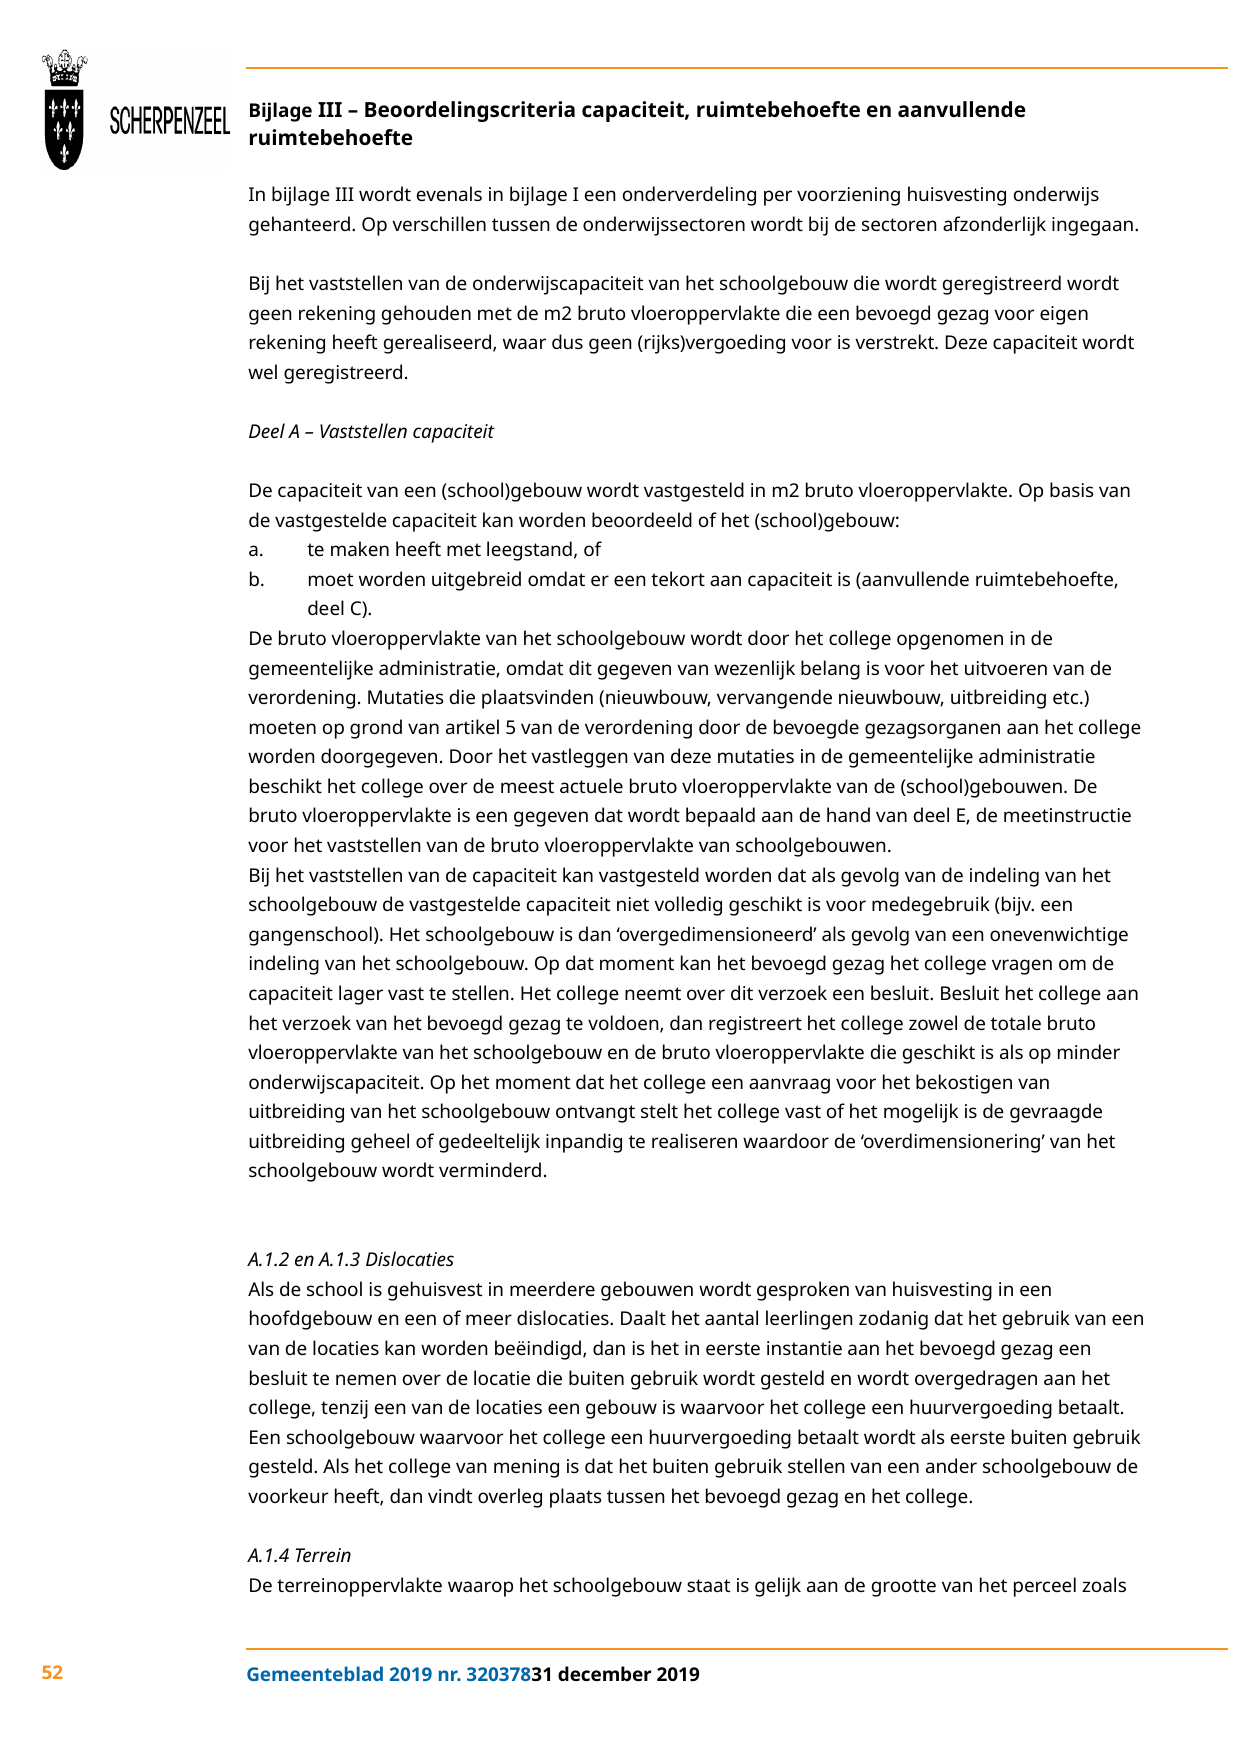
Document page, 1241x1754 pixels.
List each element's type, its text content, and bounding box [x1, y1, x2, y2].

text In bijlage III wordt evenals in bijlage I een onderverdeling per voorziening huisvesting onderwijs gehanteerd. Op verschillen tussen de onderwijssectoren wordt bij de sectoren afzonderlijk ingegaan. [248, 181, 1152, 237]
text De capaciteit van een (school)gebouw wordt vastgesteld in m2 bruto vloeroppervlakte. Op basis van de vastgestelde capaciteit kan worden beoordeeld of het (school)gebouw: [248, 477, 1152, 532]
text Deel A – Vaststellen capaciteit [248, 418, 1152, 444]
text Als de school is gehuisvest in meerdere gebouwen wordt gesproken van huisvesting in een hoofdgebouw en een of meer dislocaties. Daalt het aantal leerlingen zodanig dat het gebruik van een van de locaties kan worden beëindigd, dan is het in eerste instantie aan het bevoegd gezag een besluit te nemen over de locatie die buiten gebruik wordt gesteld en wordt overgedragen aan het college, tenzij een van de locaties een gebouw is waarvoor het college een huurvergoeding betaalt. Een schoolgebouw waarvoor het college een huurvergoeding betaalt wordt als eerste buiten gebruik gesteld. Als het college van mening is dat het buiten gebruik stellen van een ander schoolgebouw de voorkeur heeft, dan vindt overleg plaats tussen het bevoegd gezag en het college. [248, 1276, 1152, 1509]
text A.1.4 Terrein [248, 1542, 1152, 1568]
text A.1.2 en A.1.3 Dislocaties [248, 1246, 1152, 1272]
text De bruto vloeroppervlakte van het schoolgebouw wordt door het college opgenomen in de gemeentelijke administratie, omdat dit gegeven van wezenlijk belang is voor het uitvoeren van de verordening. Mutaties die plaatsvinden (nieuwbouw, vervangende nieuwbouw, uitbreiding etc.) moeten op grond van artikel 5 van de verordening door de bevoegde gezagsorganen aan het college worden doorgegeven. Door het vastleggen van deze mutaties in de gemeentelijke administratie beschikt het college over de meest actuele bruto vloeroppervlakte van de (school)gebouwen. De bruto vloeroppervlakte is een gegeven dat wordt bepaald aan de hand van deel E, de meetinstructie voor het vaststellen van de bruto vloeroppervlakte van schoolgebouwen. [248, 625, 1152, 858]
list moet worden uitgebreid omdat er een tekort aan capaciteit is (aanvullende ruimtebehoefte, deel C). [248, 566, 1152, 621]
text De terreinoppervlakte waarop het schoolgebouw staat is gelijk aan de grootte van het perceel zoals [248, 1572, 1152, 1597]
text Bij het vaststellen van de capaciteit kan vastgesteld worden dat als gevolg van de indeling van het schoolgebouw de vastgestelde capaciteit niet volledig geschikt is voor medegebruik (bijv. een gangenschool). Het schoolgebouw is dan ‘overgedimensioneerd’ als gevolg van een onevenwichtige indeling van het schoolgebouw. Op dat moment kan het bevoegd gezag het college vragen om de capaciteit lager vast te stellen. Het college neemt over dit verzoek een besluit. Besluit het college aan het verzoek van het bevoegd gezag te voldoen, dan registreert het college zowel de totale bruto vloeroppervlakte van het schoolgebouw en de bruto vloeroppervlakte die geschikt is als op minder onderwijscapaciteit. Op het moment dat het college een aanvraag voor het bekostigen van uitbreiding van het schoolgebouw ontvangt stelt het college vast of het mogelijk is de gevraagde uitbreiding geheel of gedeeltelijk inpandig te realiseren waardoor de ‘overdimensionering’ van het schoolgebouw wordt verminderd. [248, 862, 1152, 1183]
text Bijlage III – Beoordelingscriteria capaciteit, ruimtebehoefte en aanvullende ruimtebehoefte [248, 95, 1152, 152]
text Bij het vaststellen van de onderwijscapaciteit van het schoolgebouw die wordt geregistreerd wordt geen rekening gehouden met de m2 bruto vloeroppervlakte die een bevoegd gezag voor eigen rekening heeft gerealiseerd, waar dus geen (rijks)vergoeding voor is verstrekt. Deze capaciteit wordt wel geregistreerd. [248, 270, 1152, 384]
picture [41, 47, 231, 172]
list te maken heeft met leegstand, of [248, 536, 1152, 562]
